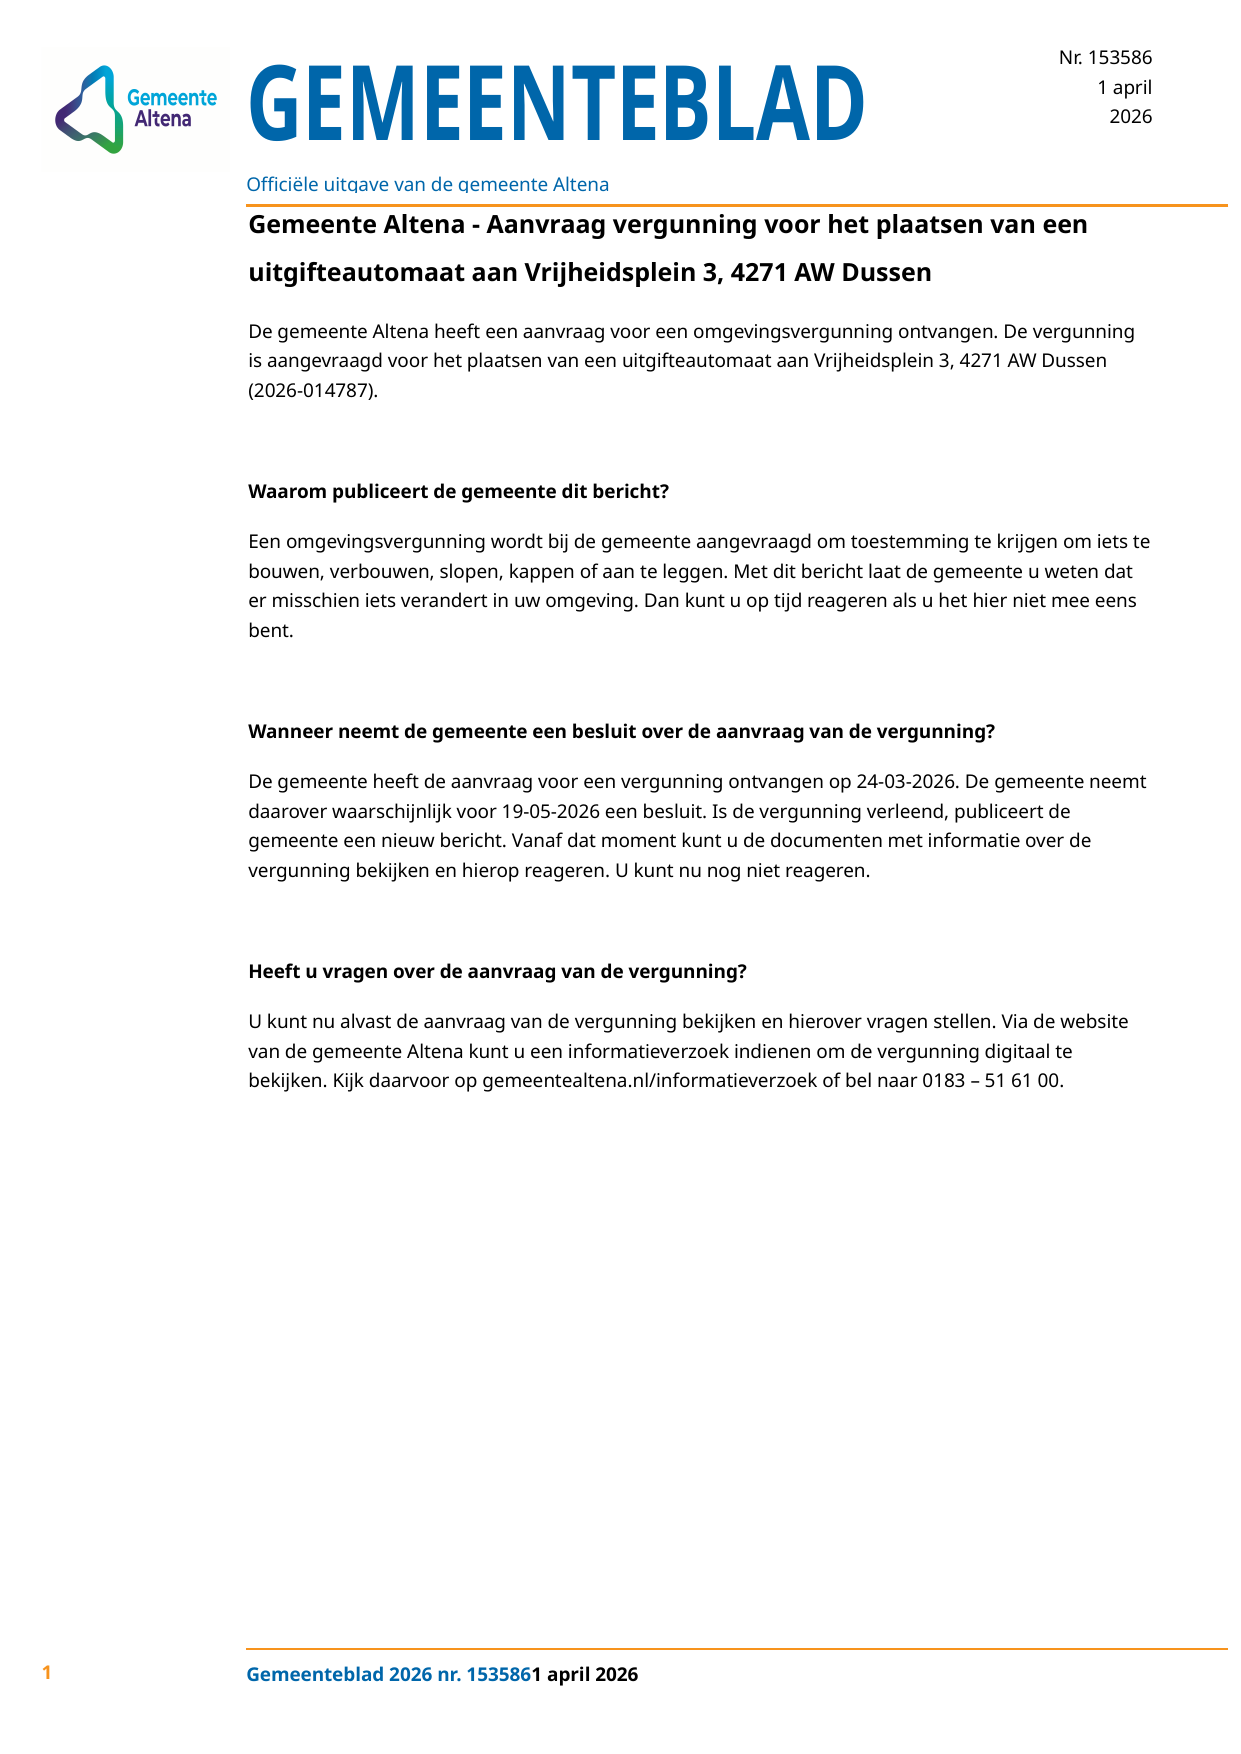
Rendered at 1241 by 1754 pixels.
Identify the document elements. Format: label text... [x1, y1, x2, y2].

text De gemeente Altena heeft een aanvraag voor een omgevingsvergunning ontvangen. De vergunning is aangevraagd voor het plaatsen van een uitgifteautomaat aan Vrijheidsplein 3, 4271 AW Dussen (2026-014787). [248, 318, 1152, 403]
picture [41, 47, 231, 172]
text Wanneer neemt de gemeente een besluit over de aanvraag van de vergunning? [248, 718, 1152, 744]
text U kunt nu alvast de aanvraag van de vergunning bekijken en hierover vragen stellen. Via de website van de gemeente Altena kunt u een informatieverzoek indienen om de vergunning digitaal te bekijken. Kijk daarvoor op gemeentealtena.nl/informatieverzoek of bel naar 0183 – 51 61 00. [248, 1008, 1152, 1093]
text Gemeente Altena - Aanvraag vergunning voor het plaatsen van een uitgifteautomaat aan Vrijheidsplein 3, 4271 AW Dussen [248, 207, 1152, 288]
text Heeft u vragen over de aanvraag van de vergunning? [248, 958, 1152, 984]
text Een omgevingsvergunning wordt bij de gemeente aangevraagd om toestemming te krijgen om iets te bouwen, verbouwen, slopen, kappen of aan te leggen. Met dit bericht laat de gemeente u weten dat er misschien iets verandert in uw omgeving. Dan kunt u op tijd reageren als u het hier niet mee eens bent. [248, 528, 1152, 643]
text De gemeente heeft de aanvraag voor een vergunning ontvangen op 24-03-2026. De gemeente neemt daarover waarschijnlijk voor 19-05-2026 een besluit. Is de vergunning verleend, publiceert de gemeente een nieuw bericht. Vanaf dat moment kunt u de documenten met informatie over de vergunning bekijken en hierop reageren. U kunt nu nog niet reageren. [248, 768, 1152, 883]
text Waarom publiceert de gemeente dit bericht? [248, 478, 1152, 504]
